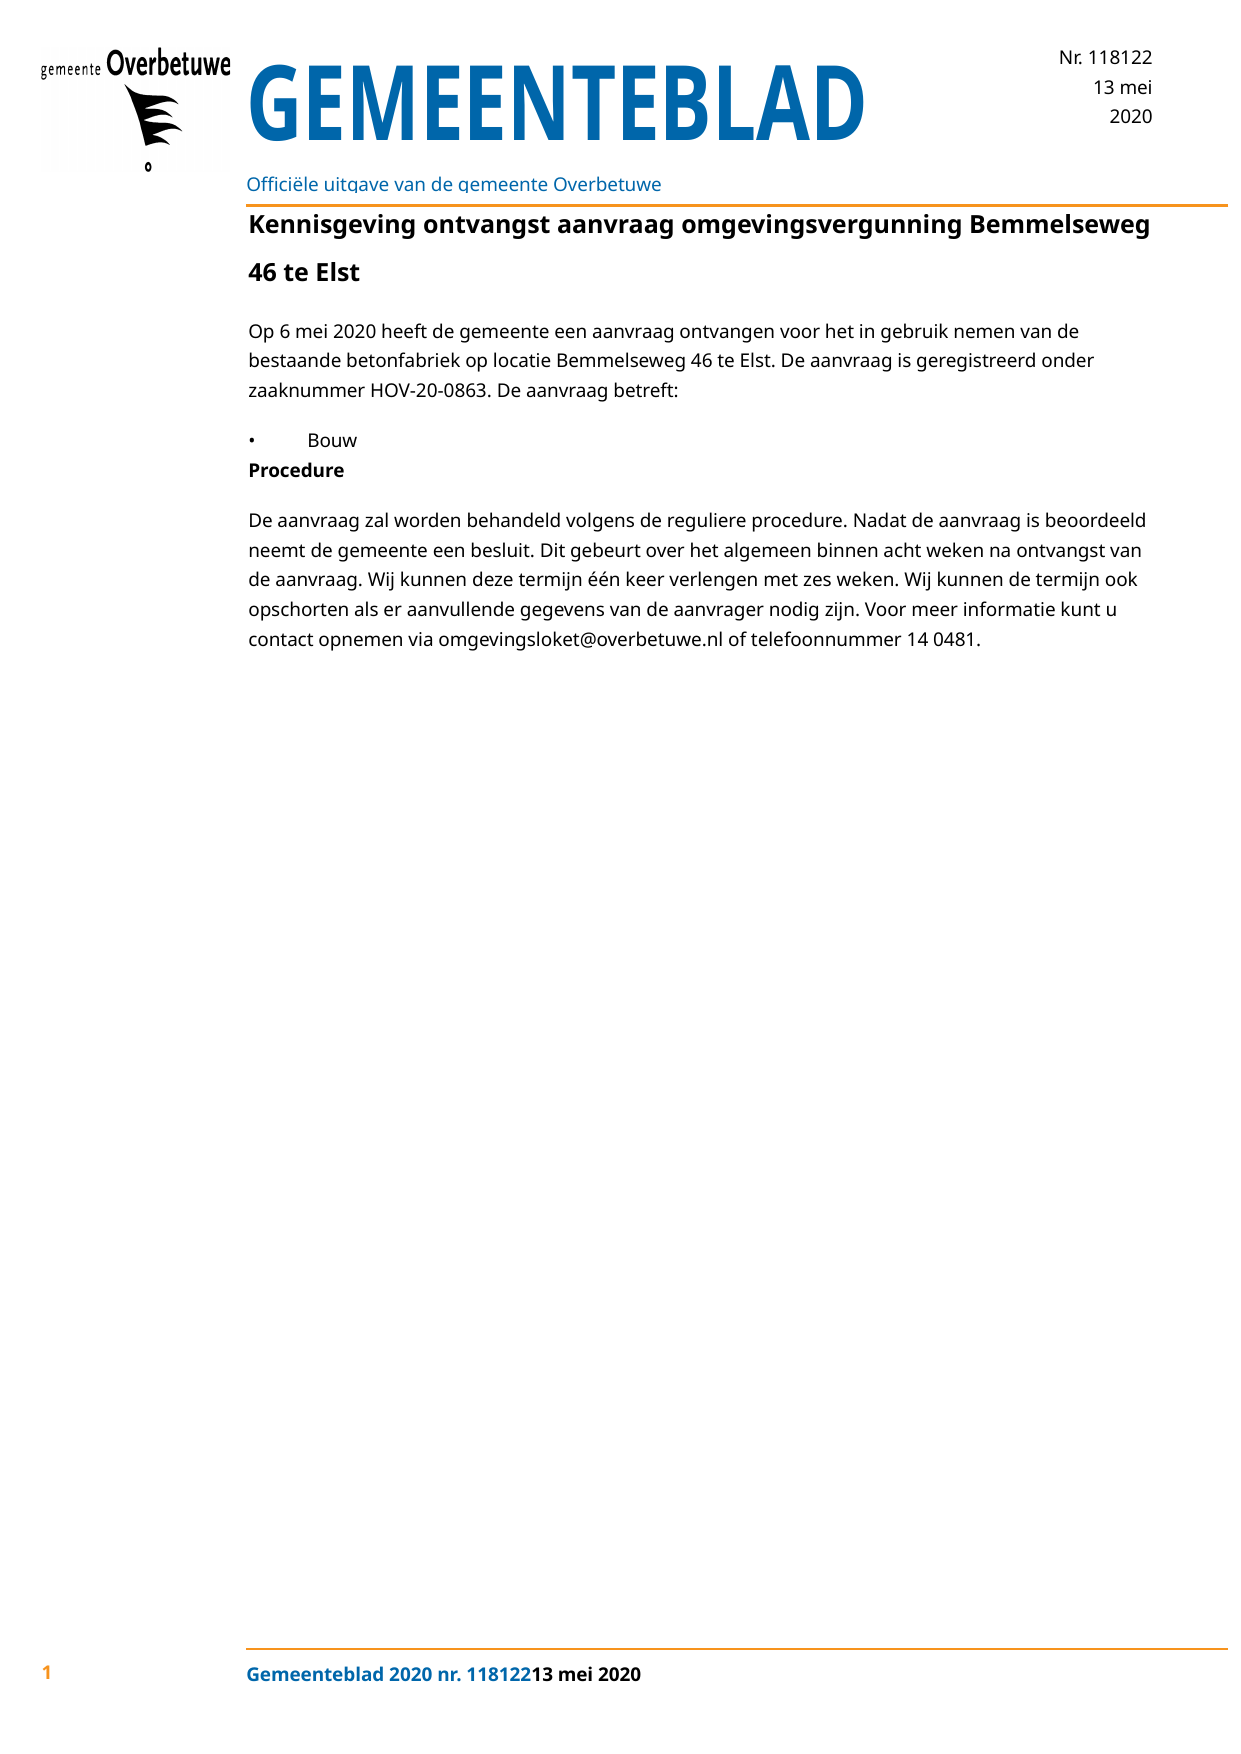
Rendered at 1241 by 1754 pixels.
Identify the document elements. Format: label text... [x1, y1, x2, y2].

text Kennisgeving ontvangst aanvraag omgevingsvergunning Bemmelseweg 46 te Elst [248, 207, 1152, 288]
list Bouw [248, 427, 1152, 453]
text De aanvraag zal worden behandeld volgens de reguliere procedure. Nadat de aanvraag is beoordeeld neemt de gemeente een besluit. Dit gebeurt over het algemeen binnen acht weken na ontvangst van de aanvraag. Wij kunnen deze termijn één keer verlengen met zes weken. Wij kunnen de termijn ook opschorten als er aanvullende gegevens van de aanvrager nodig zijn. Voor meer informatie kunt u contact opnemen via omgevingsloket@overbetuwe.nl of telefoonnummer 14 0481. [248, 507, 1152, 652]
text Procedure [248, 457, 1152, 483]
text Op 6 mei 2020 heeft de gemeente een aanvraag ontvangen voor het in gebruik nemen van de bestaande betonfabriek op locatie Bemmelseweg 46 te Elst. De aanvraag is geregistreerd onder zaaknummer HOV-20-0863. De aanvraag betreft: [248, 318, 1152, 403]
picture [41, 47, 231, 172]
